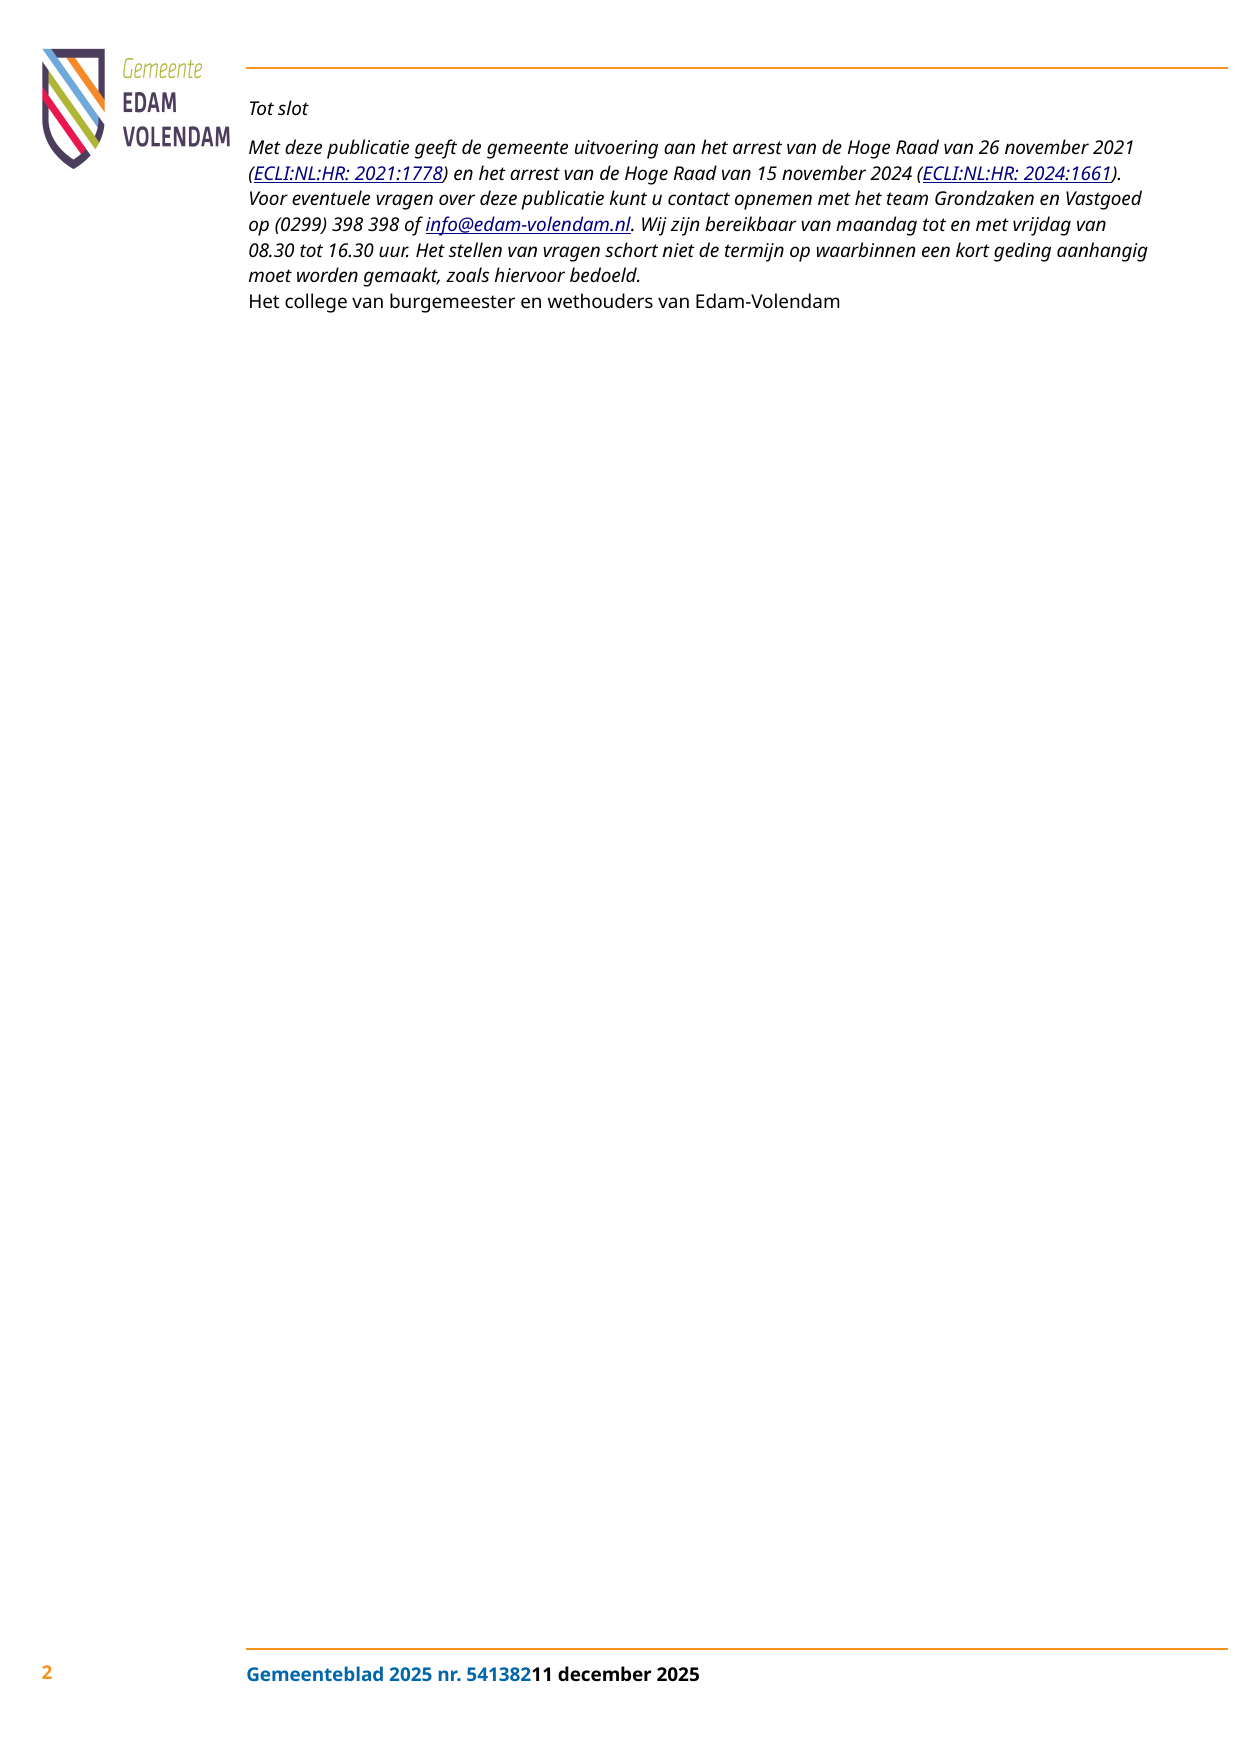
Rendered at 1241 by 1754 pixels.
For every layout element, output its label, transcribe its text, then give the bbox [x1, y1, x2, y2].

text Tot slot [248, 95, 1152, 121]
text Het college van burgemeester en wethouders van Edam-Volendam [248, 288, 1152, 314]
text Met deze publicatie geeft de gemeente uitvoering aan het arrest van de Hoge Raad van 26 november 2021 (ECLI:NL:HR: 2021:1778) en het arrest van de Hoge Raad van 15 november 2024 (ECLI:NL:HR: 2024:1661). Voor eventuele vragen over deze publicatie kunt u contact opnemen met het team Grondzaken en Vastgoed op (0299) 398 398 of info@edam-volendam.nl. Wij zijn bereikbaar van maandag tot en met vrijdag van 08.30 tot 16.30 uur. Het stellen van vragen schort niet de termijn op waarbinnen een kort geding aanhangig moet worden gemaakt, zoals hiervoor bedoeld. [248, 134, 1152, 288]
picture [41, 47, 231, 172]
